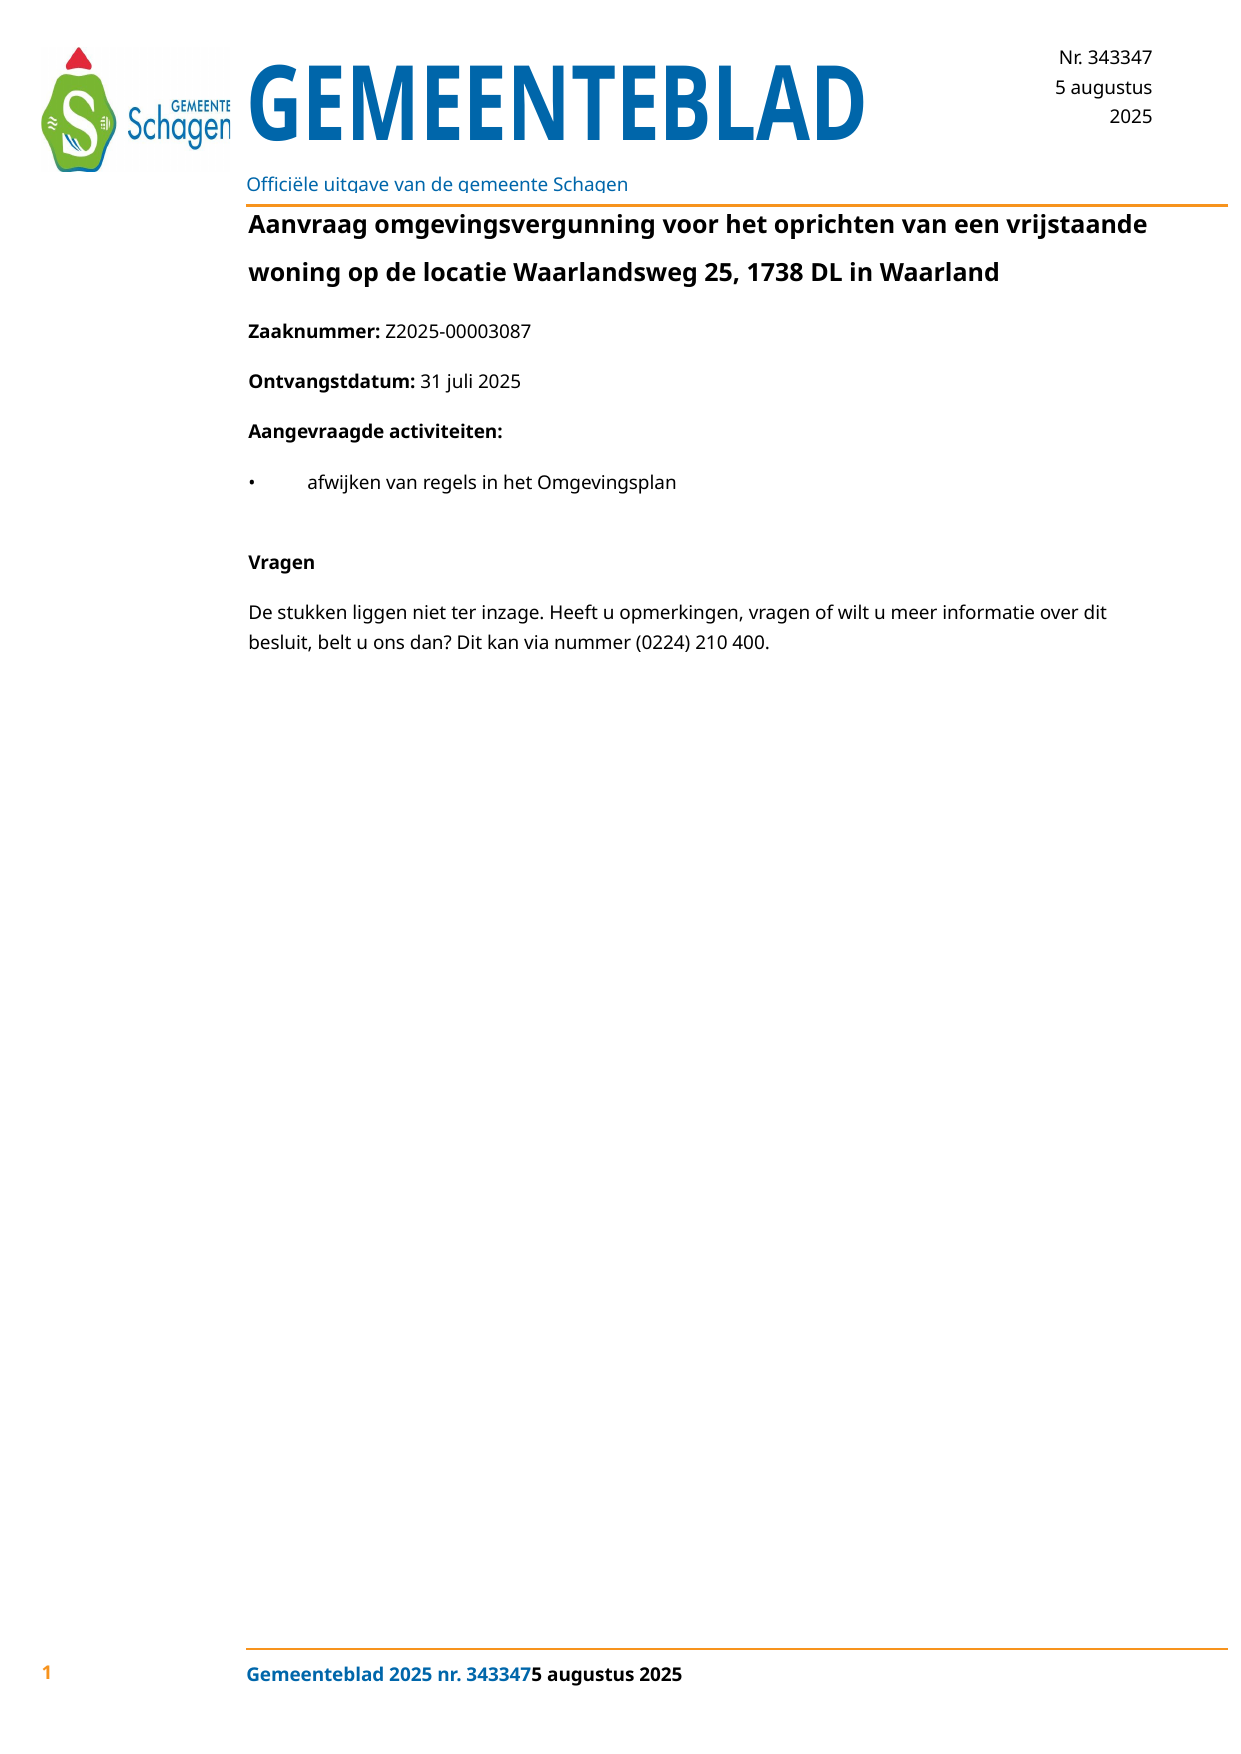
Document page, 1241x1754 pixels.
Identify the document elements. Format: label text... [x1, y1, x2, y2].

picture [41, 47, 231, 172]
text De stukken liggen niet ter inzage. Heeft u opmerkingen, vragen of wilt u meer informatie over dit besluit, belt u ons dan? Dit kan via nummer (0224) 210 400. [248, 599, 1152, 655]
text Aanvraag omgevingsvergunning voor het oprichten van een vrijstaande woning op de locatie Waarlandsweg 25, 1738 DL in Waarland [248, 207, 1152, 288]
text Ontvangstdatum: 31 juli 2025 [248, 368, 1152, 394]
text Zaaknummer: Z2025-00003087 [248, 318, 1152, 344]
text Vragen [248, 549, 1152, 575]
list afwijken van regels in het Omgevingsplan [248, 469, 1152, 495]
text Aangevraagde activiteiten: [248, 419, 1152, 444]
